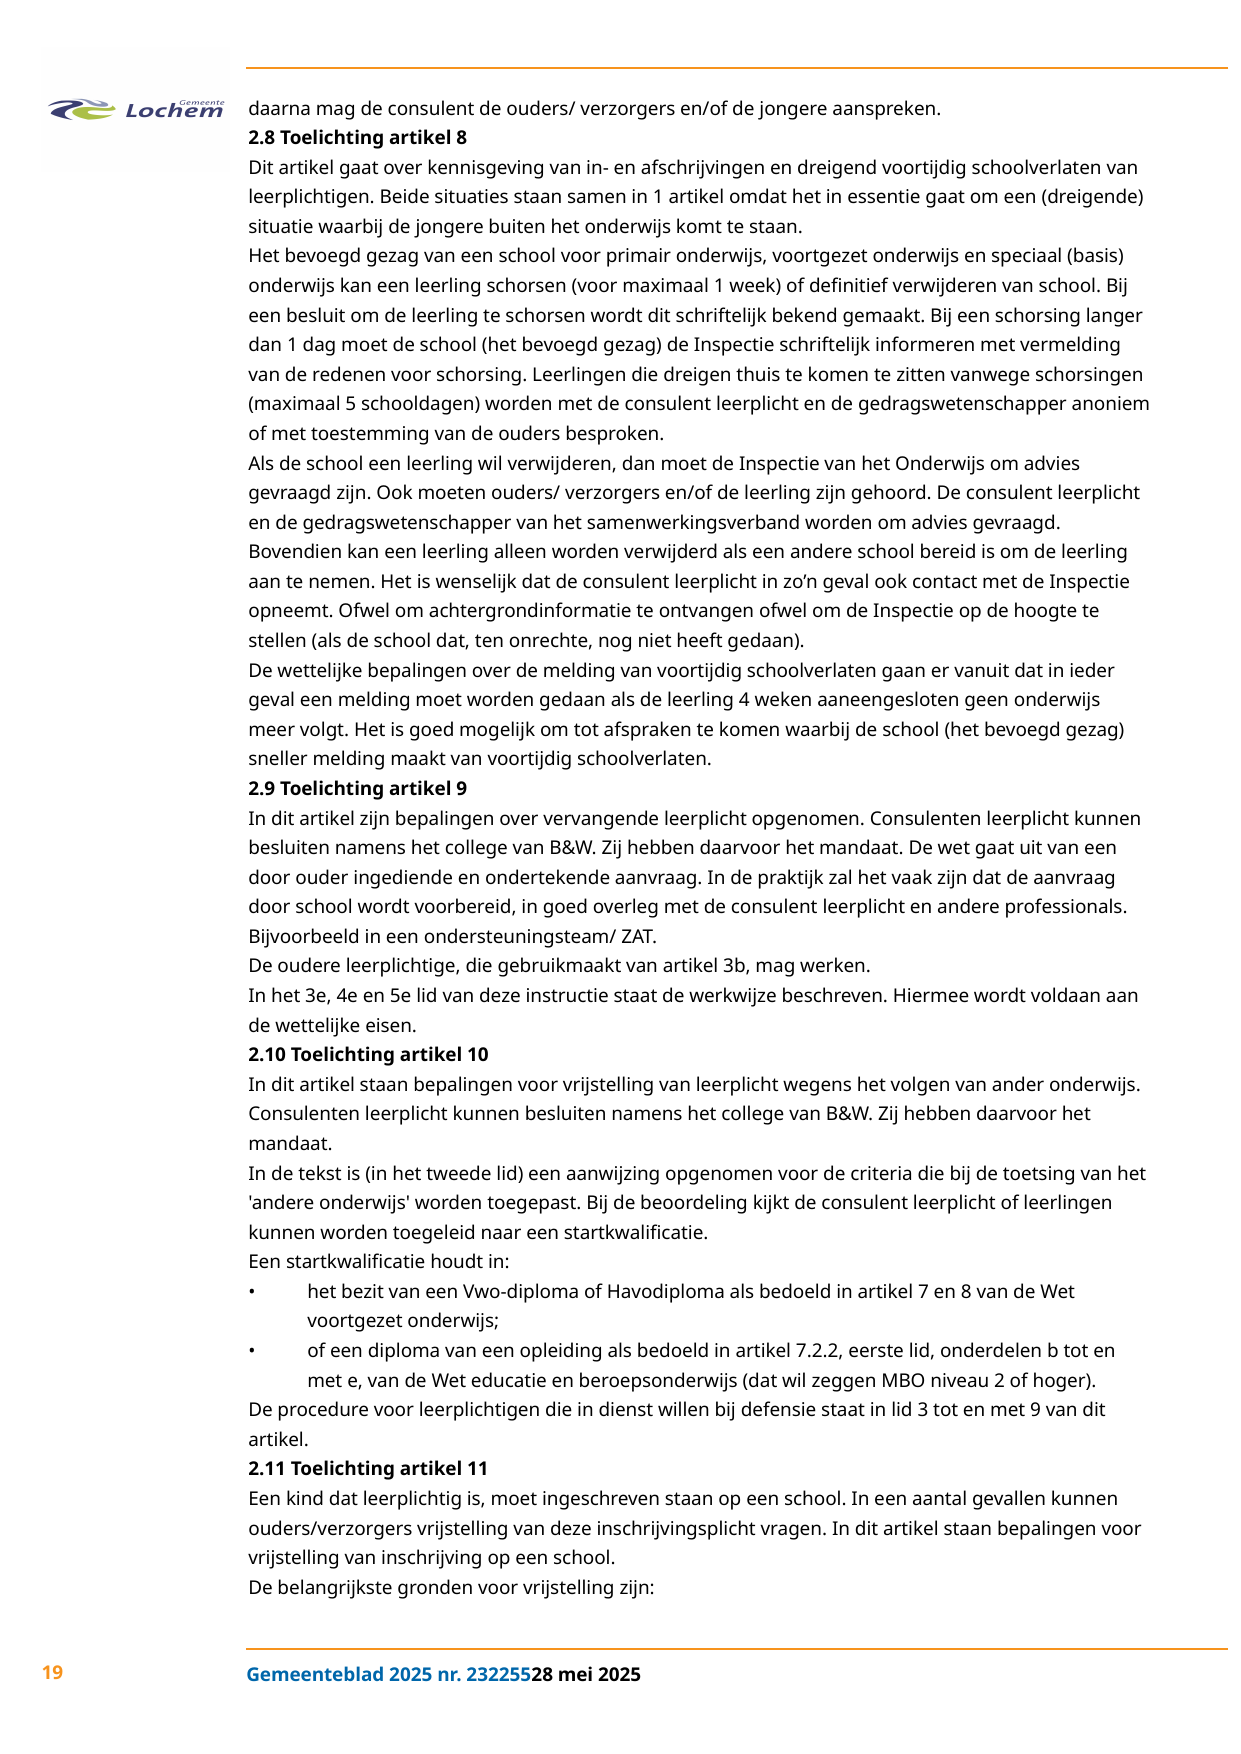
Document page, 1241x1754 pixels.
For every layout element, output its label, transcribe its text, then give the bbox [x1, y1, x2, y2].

text Het bevoegd gezag van een school voor primair onderwijs, voortgezet onderwijs en speciaal (basis) onderwijs kan een leerling schorsen (voor maximaal 1 week) of definitief verwijderen van school. Bij een besluit om de leerling te schorsen wordt dit schriftelijk bekend gemaakt. Bij een schorsing langer dan 1 dag moet de school (het bevoegd gezag) de Inspectie schriftelijk informeren met vermelding van de redenen voor schorsing. Leerlingen die dreigen thuis te komen te zitten vanwege schorsingen (maximaal 5 schooldagen) worden met de consulent leerplicht en de gedragswetenschapper anoniem of met toestemming van de ouders besproken. [248, 243, 1152, 446]
text Een startkwalificatie houdt in: [248, 1248, 1152, 1274]
text In dit artikel zijn bepalingen over vervangende leerplicht opgenomen. Consulenten leerplicht kunnen besluiten namens het college van B&W. Zij hebben daarvoor het mandaat. De wet gaat uit van een door ouder ingediende en ondertekende aanvraag. In de praktijk zal het vaak zijn dat de aanvraag door school wordt voorbereid, in goed overleg met de consulent leerplicht en andere professionals. Bijvoorbeeld in een ondersteuningsteam/ ZAT. [248, 805, 1152, 949]
list of een diploma van een opleiding als bedoeld in artikel 7.2.2, eerste lid, onderdelen b tot en met e, van de Wet educatie en beroepsonderwijs (dat wil zeggen MBO niveau 2 of hoger). [248, 1337, 1152, 1393]
text 2.8 Toelichting artikel 8 [248, 124, 1152, 150]
text Een kind dat leerplichtig is, moet ingeschreven staan op een school. In een aantal gevallen kunnen ouders/verzorgers vrijstelling van deze inschrijvingsplicht vragen. In dit artikel staan bepalingen voor vrijstelling van inschrijving op een school. [248, 1485, 1152, 1570]
text daarna mag de consulent de ouders/ verzorgers en/of de jongere aanspreken. [248, 95, 1152, 121]
text In de tekst is (in het tweede lid) een aanwijzing opgenomen voor de criteria die bij de toetsing van het 'andere onderwijs' worden toegepast. Bij de beoordeling kijkt de consulent leerplicht of leerlingen kunnen worden toegeleid naar een startkwalificatie. [248, 1160, 1152, 1245]
text De oudere leerplichtige, die gebruikmaakt van artikel 3b, mag werken. [248, 953, 1152, 978]
text 2.9 Toelichting artikel 9 [248, 775, 1152, 801]
text In dit artikel staan bepalingen voor vrijstelling van leerplicht wegens het volgen van ander onderwijs. Consulenten leerplicht kunnen besluiten namens het college van B&W. Zij hebben daarvoor het mandaat. [248, 1071, 1152, 1156]
text In het 3e, 4e en 5e lid van deze instructie staat de werkwijze beschreven. Hiermee wordt voldaan aan de wettelijke eisen. [248, 982, 1152, 1038]
text Als de school een leerling wil verwijderen, dan moet de Inspectie van het Onderwijs om advies gevraagd zijn. Ook moeten ouders/ verzorgers en/of de leerling zijn gehoord. De consulent leerplicht en de gedragswetenschapper van het samenwerkingsverband worden om advies gevraagd. Bovendien kan een leerling alleen worden verwijderd als een andere school bereid is om de leerling aan te nemen. Het is wenselijk dat de consulent leerplicht in zo’n geval ook contact met de Inspectie opneemt. Ofwel om achtergrondinformatie te ontvangen ofwel om de Inspectie op de hoogte te stellen (als de school dat, ten onrechte, nog niet heeft gedaan). [248, 450, 1152, 653]
text 2.10 Toelichting artikel 10 [248, 1041, 1152, 1067]
text 2.11 Toelichting artikel 11 [248, 1456, 1152, 1481]
text De procedure voor leerplichtigen die in dienst willen bij defensie staat in lid 3 tot en met 9 van dit artikel. [248, 1396, 1152, 1452]
list het bezit van een Vwo-diploma of Havodiploma als bedoeld in artikel 7 en 8 van de Wet voortgezet onderwijs; [248, 1278, 1152, 1333]
text De belangrijkste gronden voor vrijstelling zijn: [248, 1574, 1152, 1600]
picture [41, 47, 231, 172]
text De wettelijke bepalingen over de melding van voortijdig schoolverlaten gaan er vanuit dat in ieder geval een melding moet worden gedaan als de leerling 4 weken aaneengesloten geen onderwijs meer volgt. Het is goed mogelijk om tot afspraken te komen waarbij de school (het bevoegd gezag) sneller melding maakt van voortijdig schoolverlaten. [248, 657, 1152, 771]
text Dit artikel gaat over kennisgeving van in- en afschrijvingen en dreigend voortijdig schoolverlaten van leerplichtigen. Beide situaties staan samen in 1 artikel omdat het in essentie gaat om een (dreigende) situatie waarbij de jongere buiten het onderwijs komt te staan. [248, 154, 1152, 239]
